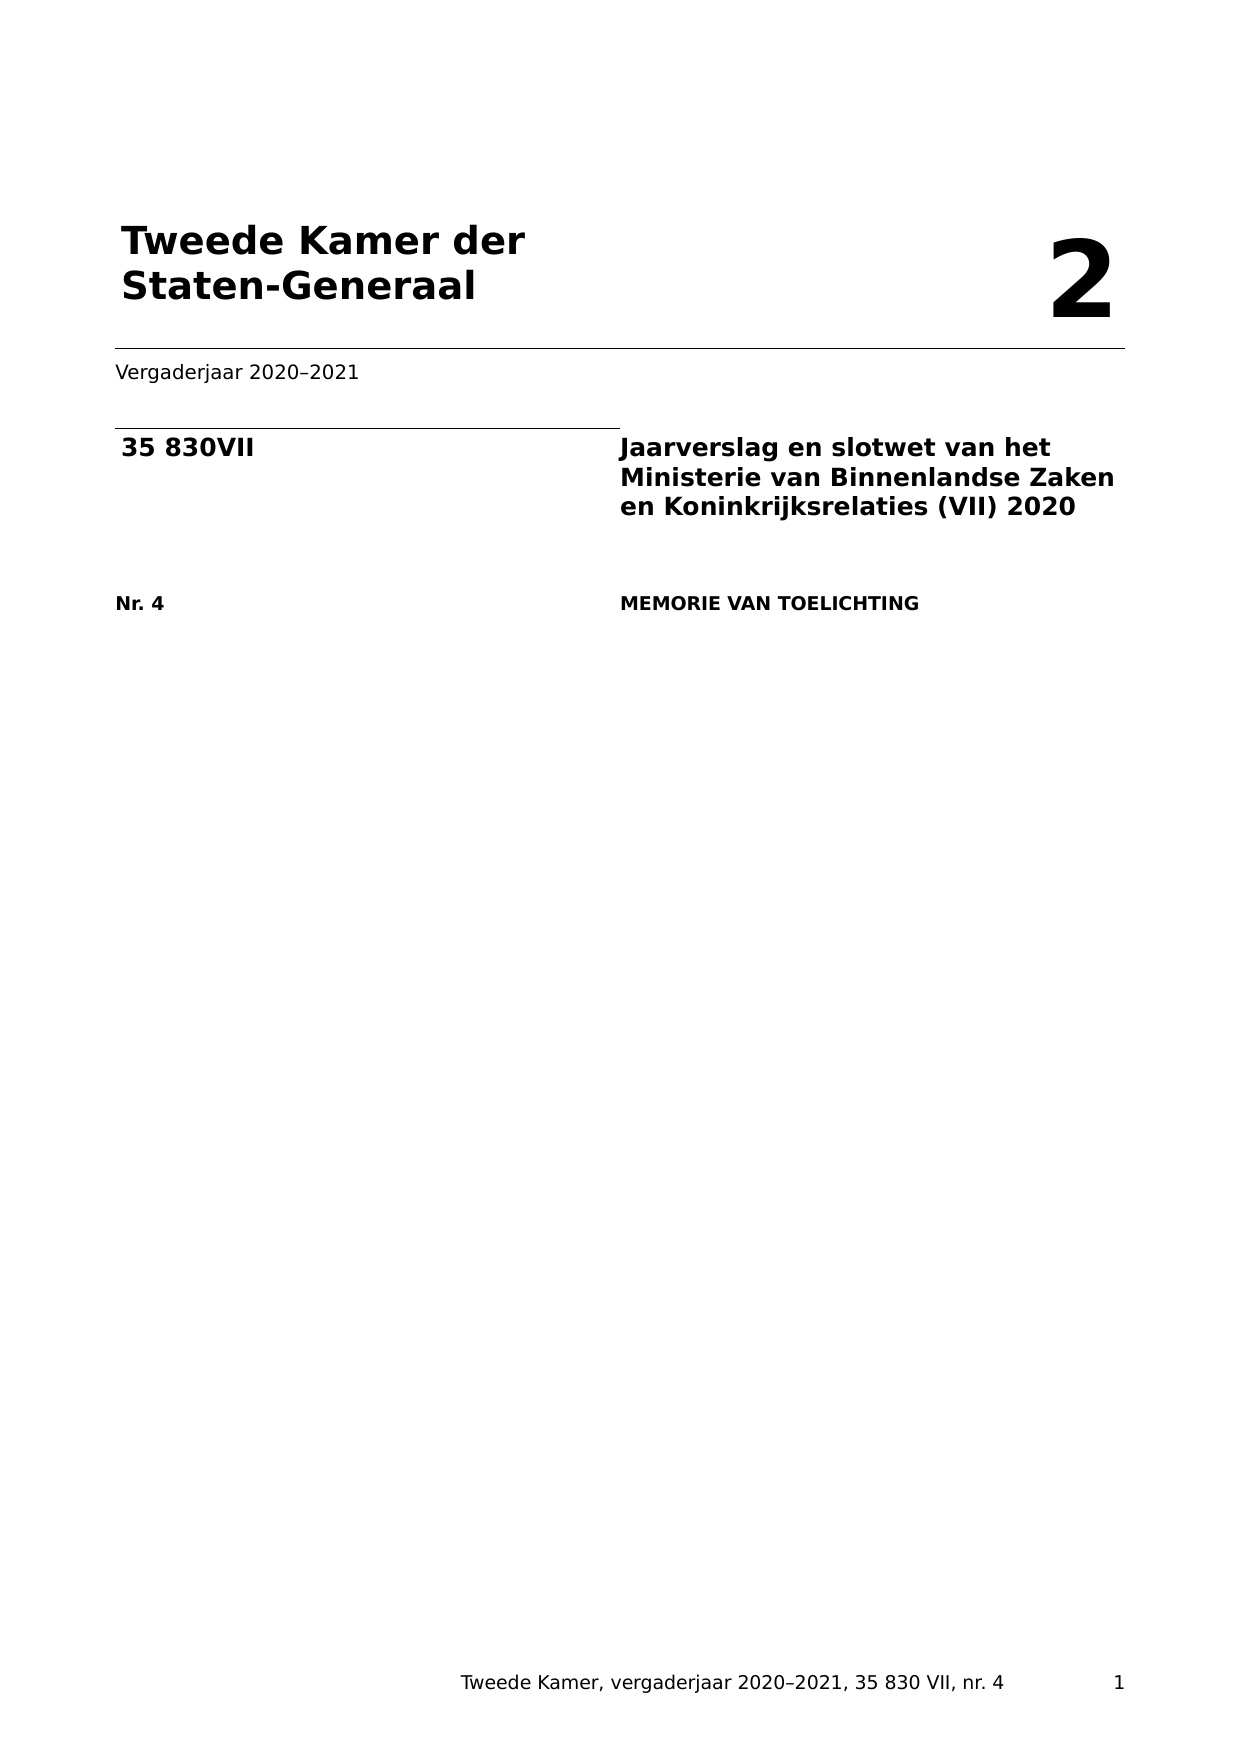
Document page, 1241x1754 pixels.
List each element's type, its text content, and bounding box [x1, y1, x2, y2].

table_header Tweede Kamer der Staten-Generaal [115, 213, 620, 348]
table_cell Vergaderjaar 2020–2021 [115, 349, 1125, 384]
table_header Memorie van toelichting [620, 593, 1125, 637]
table_header 35 830VII [115, 429, 620, 527]
table_header 2 [620, 213, 1125, 348]
table_header Jaarverslag en slotwet van het Ministerie van Binnenlandse Zaken en Koninkrijksrelaties (VII) 2020 [620, 428, 1125, 527]
table_header Nr. 4 [115, 593, 620, 637]
